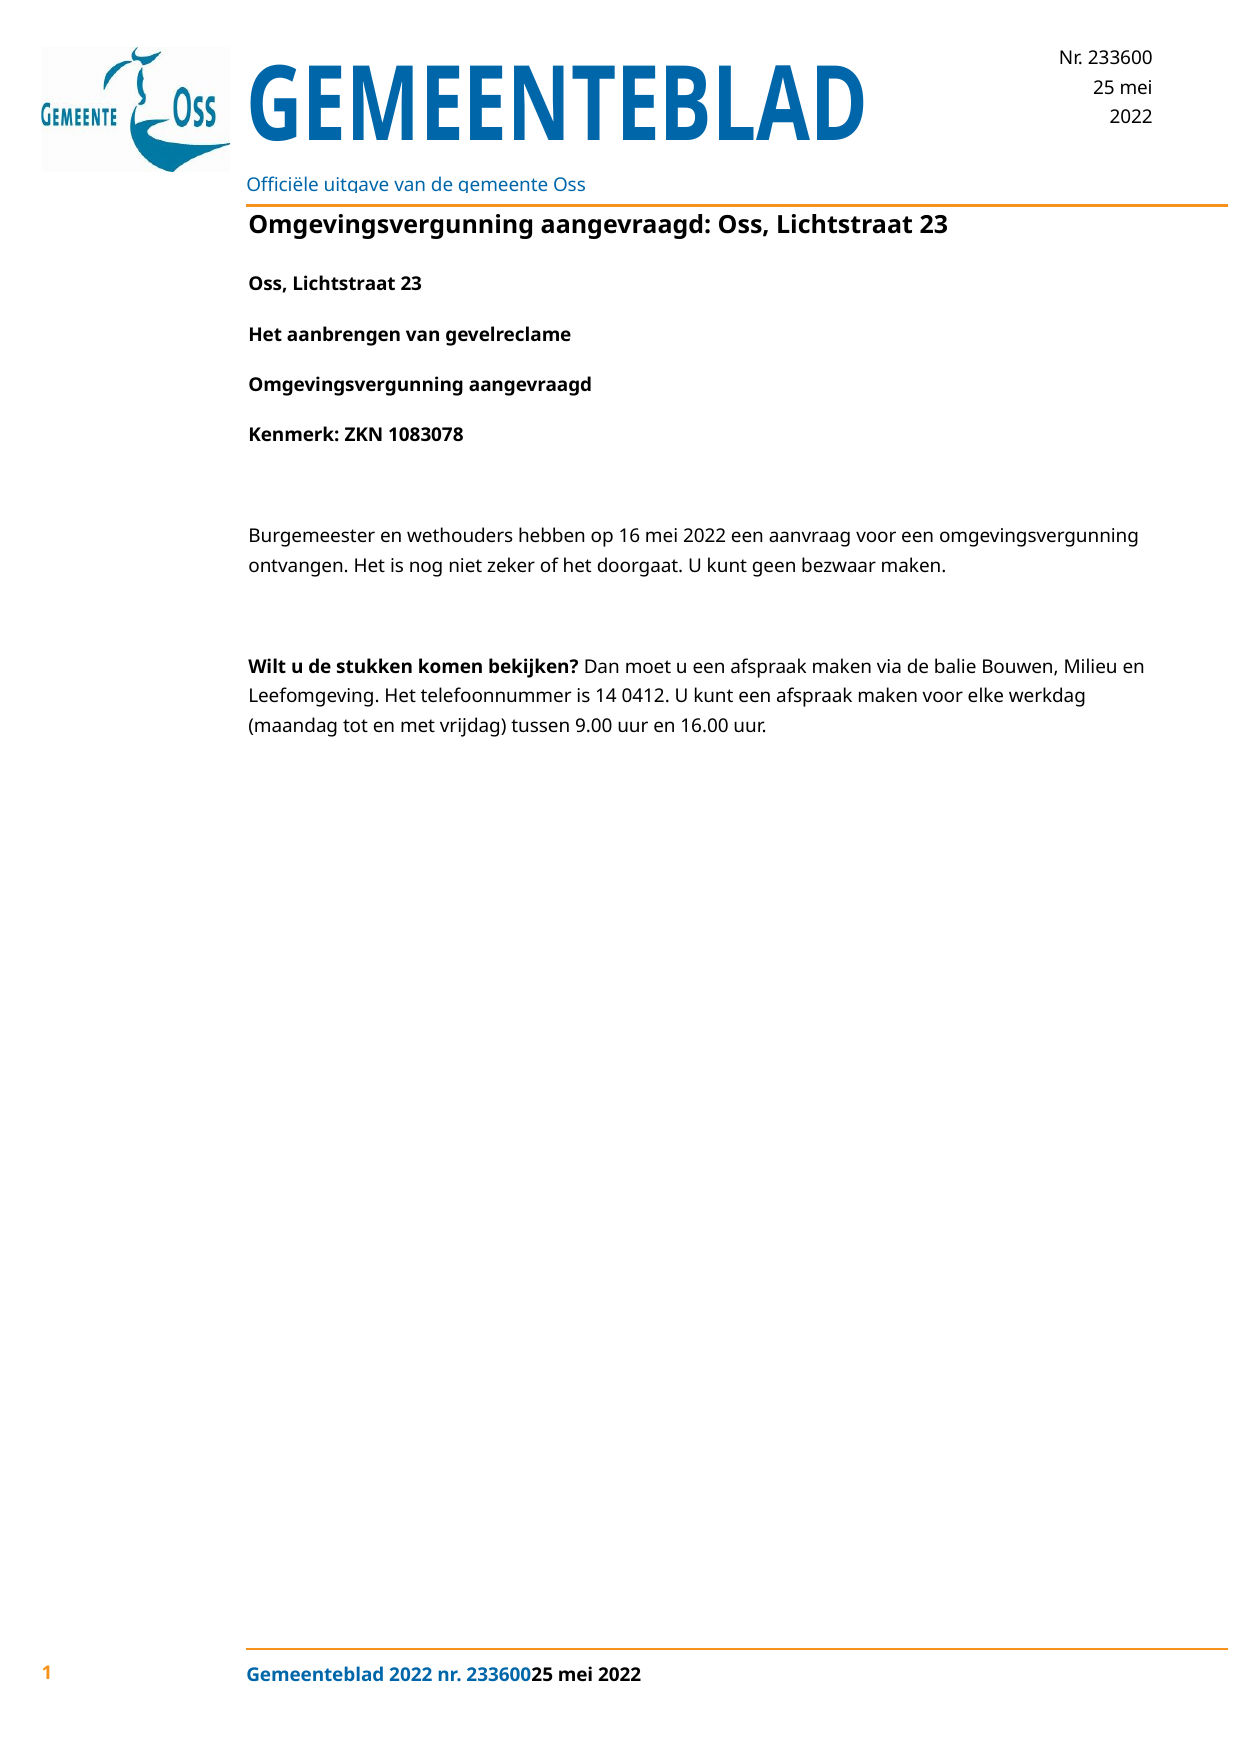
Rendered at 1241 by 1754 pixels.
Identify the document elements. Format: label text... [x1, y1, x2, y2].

text Burgemeester en wethouders hebben op 16 mei 2022 een aanvraag voor een omgevingsvergunning ontvangen. Het is nog niet zeker of het doorgaat. U kunt geen bezwaar maken. [248, 522, 1152, 578]
text Kenmerk: ZKN 1083078 [248, 422, 1152, 447]
text Omgevingsvergunning aangevraagd [248, 371, 1152, 397]
picture [41, 47, 231, 172]
text Het aanbrengen van gevelreclame [248, 321, 1152, 346]
text Oss, Lichtstraat 23 [248, 270, 1152, 296]
text Omgevingsvergunning aangevraagd: Oss, Lichtstraat 23 [248, 207, 1152, 241]
text Wilt u de stukken komen bekijken? Dan moet u een afspraak maken via de balie Bouwen, Milieu en Leefomgeving. Het telefoonnummer is 14 0412. U kunt een afspraak maken voor elke werkdag (maandag tot en met vrijdag) tussen 9.00 uur en 16.00 uur. [248, 653, 1152, 738]
